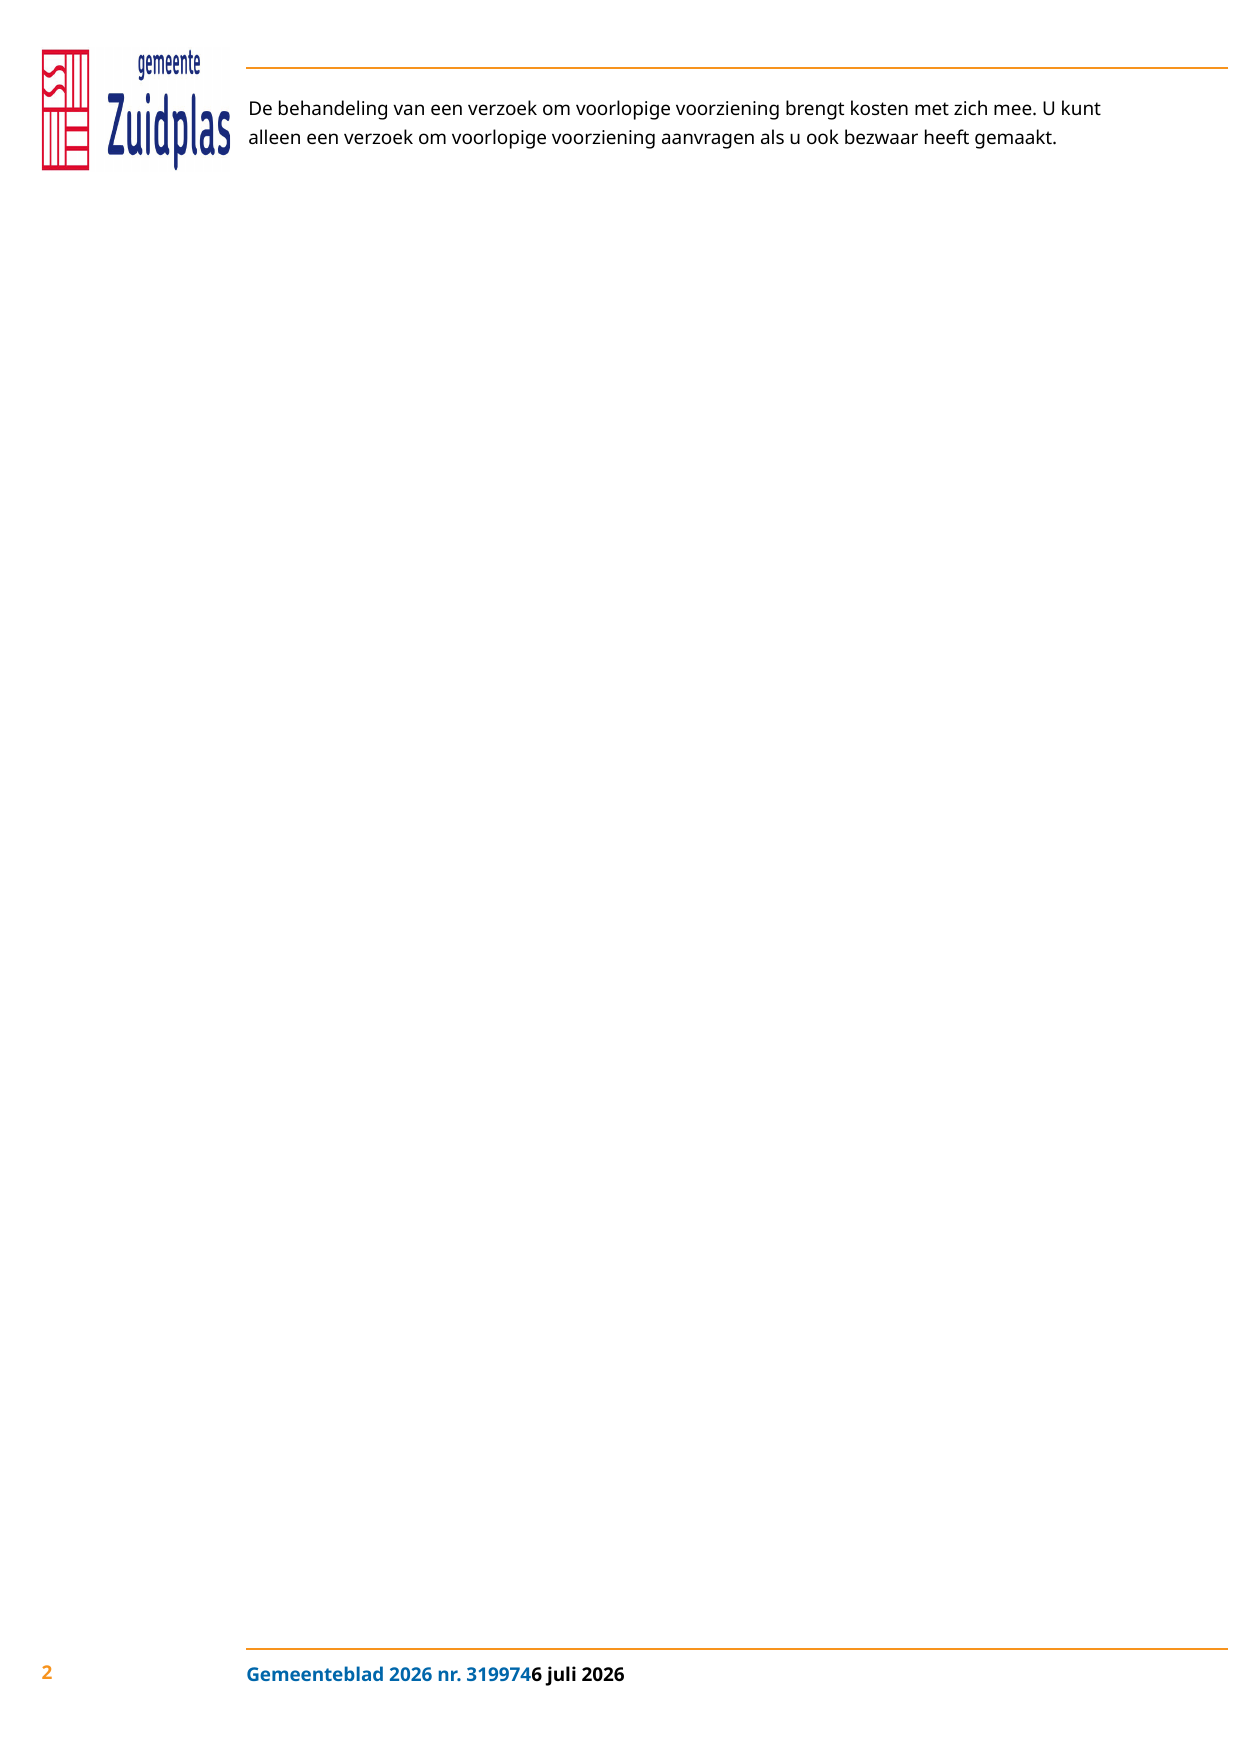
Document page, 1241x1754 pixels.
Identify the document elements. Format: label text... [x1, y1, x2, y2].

picture [41, 47, 231, 172]
text De behandeling van een verzoek om voorlopige voorziening brengt kosten met zich mee. U kunt alleen een verzoek om voorlopige voorziening aanvragen als u ook bezwaar heeft gemaakt. [248, 95, 1152, 150]
